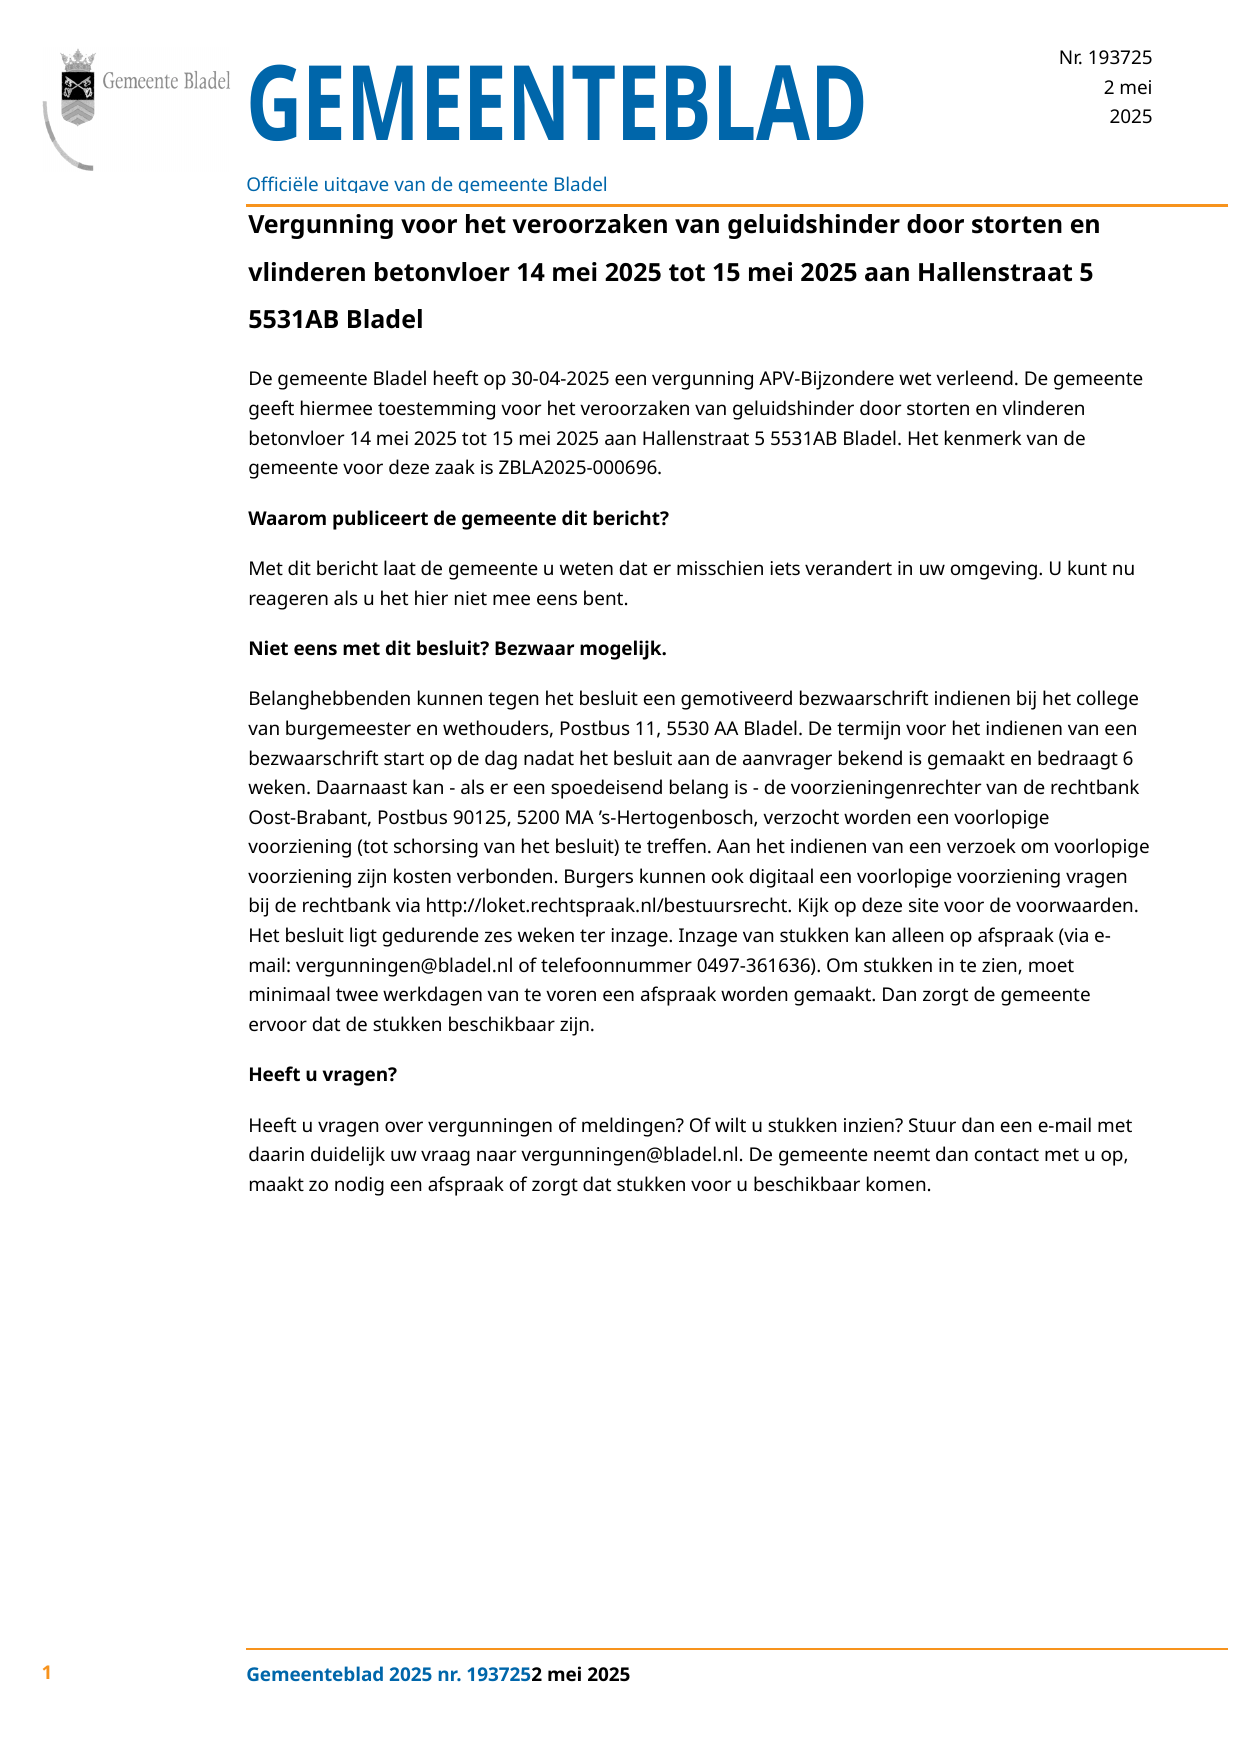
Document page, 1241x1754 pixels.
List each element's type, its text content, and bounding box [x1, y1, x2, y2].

text Heeft u vragen over vergunningen of meldingen? Of wilt u stukken inzien? Stuur dan een e-mail met daarin duidelijk uw vraag naar vergunningen@bladel.nl. De gemeente neemt dan contact met u op, maakt zo nodig een afspraak of zorgt dat stukken voor u beschikbaar komen. [248, 1112, 1152, 1197]
text De gemeente Bladel heeft op 30-04-2025 een vergunning APV-Bijzondere wet verleend. De gemeente geeft hiermee toestemming voor het veroorzaken van geluidshinder door storten en vlinderen betonvloer 14 mei 2025 tot 15 mei 2025 aan Hallenstraat 5 5531AB Bladel. Het kenmerk van de gemeente voor deze zaak is ZBLA2025-000696. [248, 366, 1152, 480]
picture [41, 47, 231, 172]
text Vergunning voor het veroorzaken van geluidshinder door storten en vlinderen betonvloer 14 mei 2025 tot 15 mei 2025 aan Hallenstraat 5 5531AB Bladel [248, 207, 1152, 336]
text Met dit bericht laat de gemeente u weten dat er misschien iets verandert in uw omgeving. U kunt nu reageren als u het hier niet mee eens bent. [248, 555, 1152, 610]
text Heeft u vragen? [248, 1061, 1152, 1087]
text Belanghebbenden kunnen tegen het besluit een gemotiveerd bezwaarschrift indienen bij het college van burgemeester en wethouders, Postbus 11, 5530 AA Bladel. De termijn voor het indienen van een bezwaarschrift start op de dag nadat het besluit aan de aanvrager bekend is gemaakt en bedraagt 6 weken. Daarnaast kan - als er een spoedeisend belang is - de voorzieningenrechter van de rechtbank Oost-Brabant, Postbus 90125, 5200 MA ’s-Hertogenbosch, verzocht worden een voorlopige voorziening (tot schorsing van het besluit) te treffen. Aan het indienen van een verzoek om voorlopige voorziening zijn kosten verbonden. Burgers kunnen ook digitaal een voorlopige voorziening vragen bij de rechtbank via http://loket.rechtspraak.nl/bestuursrecht. Kijk op deze site voor de voorwaarden. Het besluit ligt gedurende zes weken ter inzage. Inzage van stukken kan alleen op afspraak (via e-mail: vergunningen@bladel.nl of telefoonnummer 0497-361636). Om stukken in te zien, moet minimaal twee werkdagen van te voren een afspraak worden gemaakt. Dan zorgt de gemeente ervoor dat de stukken beschikbaar zijn. [248, 686, 1152, 1037]
text Waarom publiceert de gemeente dit bericht? [248, 505, 1152, 530]
text Niet eens met dit besluit? Bezwaar mogelijk. [248, 635, 1152, 661]
